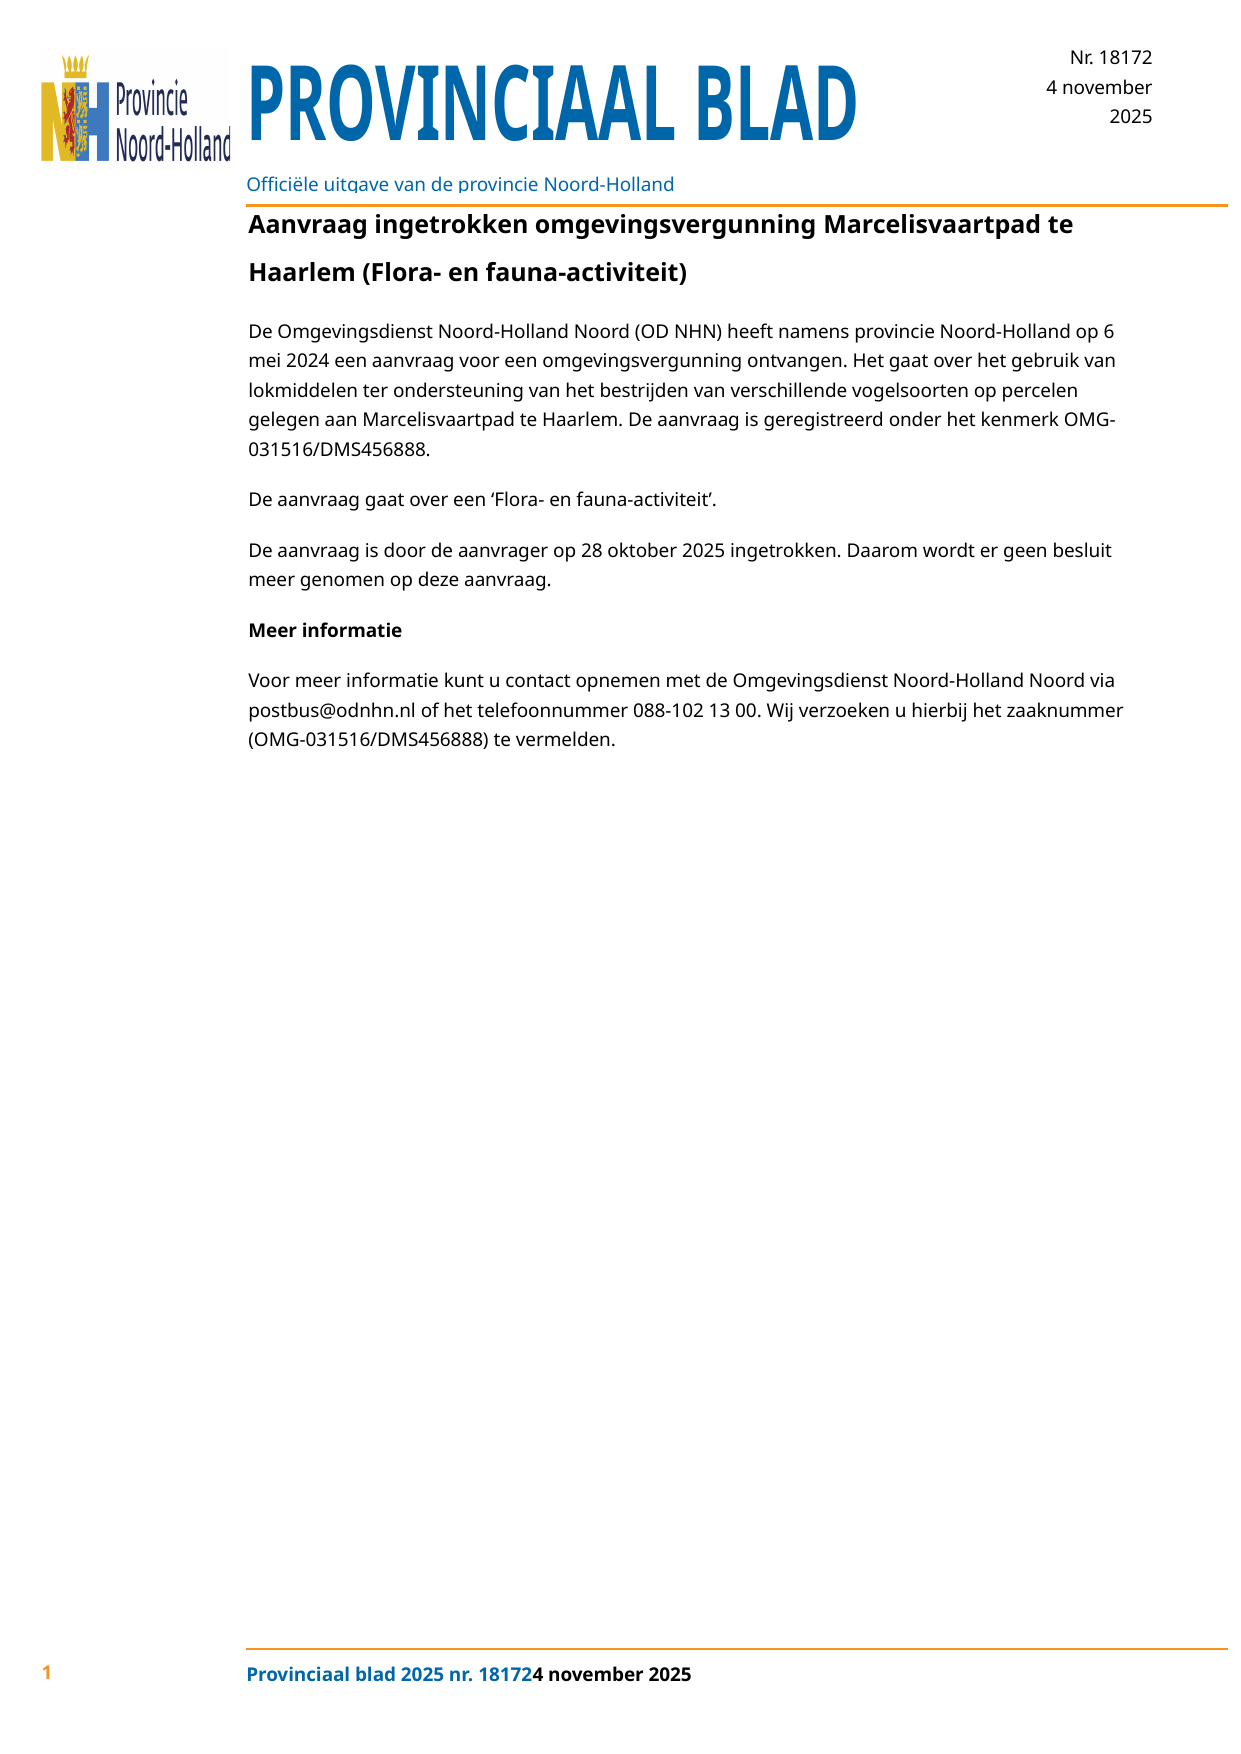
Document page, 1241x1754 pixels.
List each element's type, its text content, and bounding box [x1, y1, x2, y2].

text De Omgevingsdienst Noord-Holland Noord (OD NHN) heeft namens provincie Noord-Holland op 6 mei 2024 een aanvraag voor een omgevingsvergunning ontvangen. Het gaat over het gebruik van lokmiddelen ter ondersteuning van het bestrijden van verschillende vogelsoorten op percelen gelegen aan Marcelisvaartpad te Haarlem. De aanvraag is geregistreerd onder het kenmerk OMG-031516/DMS456888. [248, 318, 1152, 462]
text Voor meer informatie kunt u contact opnemen met de Omgevingsdienst Noord-Holland Noord via postbus@odnhn.nl of het telefoonnummer 088-102 13 00. Wij verzoeken u hierbij het zaaknummer (OMG-031516/DMS456888) te vermelden. [248, 667, 1152, 752]
text Meer informatie [248, 617, 1152, 643]
text De aanvraag is door de aanvrager op 28 oktober 2025 ingetrokken. Daarom wordt er geen besluit meer genomen op deze aanvraag. [248, 537, 1152, 592]
picture [41, 47, 231, 172]
text De aanvraag gaat over een ‘Flora- en fauna-activiteit’. [248, 487, 1152, 512]
text Aanvraag ingetrokken omgevingsvergunning Marcelisvaartpad te Haarlem (Flora- en fauna-activiteit) [248, 207, 1152, 288]
